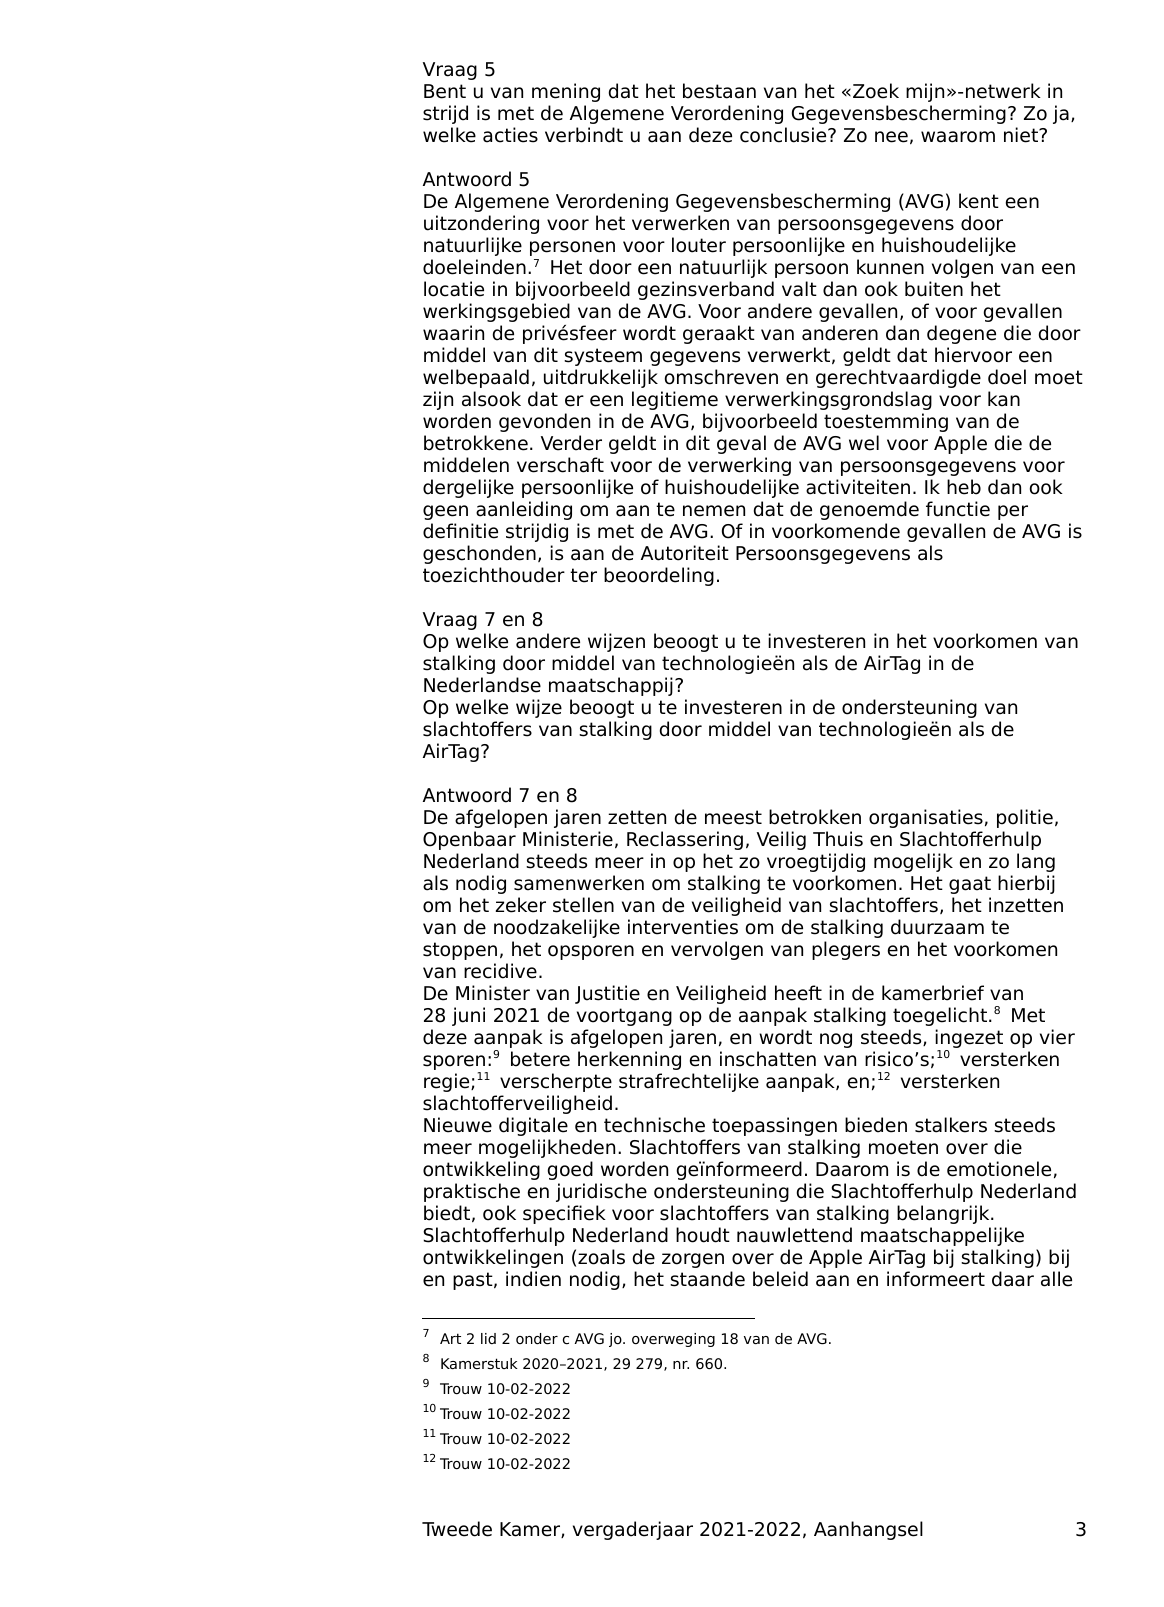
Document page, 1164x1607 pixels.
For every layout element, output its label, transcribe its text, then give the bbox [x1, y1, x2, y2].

text Bent u van mening dat het bestaan van het «Zoek mijn»-netwerk in strijd is met de Algemene Verordening Gegevensbescherming? Zo ja, welke acties verbindt u aan deze conclusie? Zo nee, waarom niet? [422, 81, 1087, 147]
text Kamerstuk 2020–2021, 29 279, nr. 660. [422, 1352, 1087, 1374]
text De Minister van Justitie en Veiligheid heeft in de kamerbrief van 28 juni 2021 de voortgang op de aanpak stalking toegelicht. Met deze aanpak is afgelopen jaren, en wordt nog steeds, ingezet op vier sporen: betere herkenning en inschatten van risico’s; versterken regie; verscherpte strafrechtelijke aanpak, en; versterken slachtofferveiligheid. [422, 983, 1087, 1115]
text Op welke andere wijzen beoogt u te investeren in het voorkomen van stalking door middel van technologieën als de AirTag in de Nederlandse maatschappij? [422, 631, 1087, 697]
text Trouw 10-02-2022 [422, 1452, 1087, 1474]
text Trouw 10-02-2022 [422, 1427, 1087, 1449]
text Nieuwe digitale en technische toepassingen bieden stalkers steeds meer mogelijkheden. Slachtoffers van stalking moeten over die ontwikkeling goed worden geïnformeerd. Daarom is de emotionele, praktische en juridische ondersteuning die Slachtofferhulp Nederland biedt, ook specifiek voor slachtoffers van stalking belangrijk. Slachtofferhulp Nederland houdt nauwlettend maatschappelijke ontwikkelingen (zoals de zorgen over de Apple AirTag bij stalking) bij en past, indien nodig, het staande beleid aan en informeert daar alle [422, 1115, 1087, 1291]
text Vraag 7 en 8 [422, 609, 1087, 631]
text Antwoord 5 [422, 169, 1087, 191]
text Trouw 10-02-2022 [422, 1377, 1087, 1399]
text Op welke wijze beoogt u te investeren in de ondersteuning van slachtoffers van stalking door middel van technologieën als de AirTag? [422, 697, 1087, 763]
text Trouw 10-02-2022 [422, 1402, 1087, 1424]
text Art 2 lid 2 onder c AVG jo. overweging 18 van de AVG. [422, 1327, 1087, 1349]
text De afgelopen jaren zetten de meest betrokken organisaties, politie, Openbaar Ministerie, Reclassering, Veilig Thuis en Slachtofferhulp Nederland steeds meer in op het zo vroegtijdig mogelijk en zo lang als nodig samenwerken om stalking te voorkomen. Het gaat hierbij om het zeker stellen van de veiligheid van slachtoffers, het inzetten van de noodzakelijke interventies om de stalking duurzaam te stoppen, het opsporen en vervolgen van plegers en het voorkomen van recidive. [422, 807, 1087, 983]
text De Algemene Verordening Gegevensbescherming (AVG) kent een uitzondering voor het verwerken van persoonsgegevens door natuurlijke personen voor louter persoonlijke en huishoudelijke doeleinden. Het door een natuurlijk persoon kunnen volgen van een locatie in bijvoorbeeld gezinsverband valt dan ook buiten het werkingsgebied van de AVG. Voor andere gevallen, of voor gevallen waarin de privésfeer wordt geraakt van anderen dan degene die door middel van dit systeem gegevens verwerkt, geldt dat hiervoor een welbepaald, uitdrukkelijk omschreven en gerechtvaardigde doel moet zijn alsook dat er een legitieme verwerkingsgrondslag voor kan worden gevonden in de AVG, bijvoorbeeld toestemming van de betrokkene. Verder geldt in dit geval de AVG wel voor Apple die de middelen verschaft voor de verwerking van persoonsgegevens voor dergelijke persoonlijke of huishoudelijke activiteiten. Ik heb dan ook geen aanleiding om aan te nemen dat de genoemde functie per definitie strijdig is met de AVG. Of in voorkomende gevallen de AVG is geschonden, is aan de Autoriteit Persoonsgegevens als toezichthouder ter beoordeling. [422, 191, 1087, 587]
text Vraag 5 [422, 59, 1087, 81]
text Antwoord 7 en 8 [422, 785, 1087, 807]
